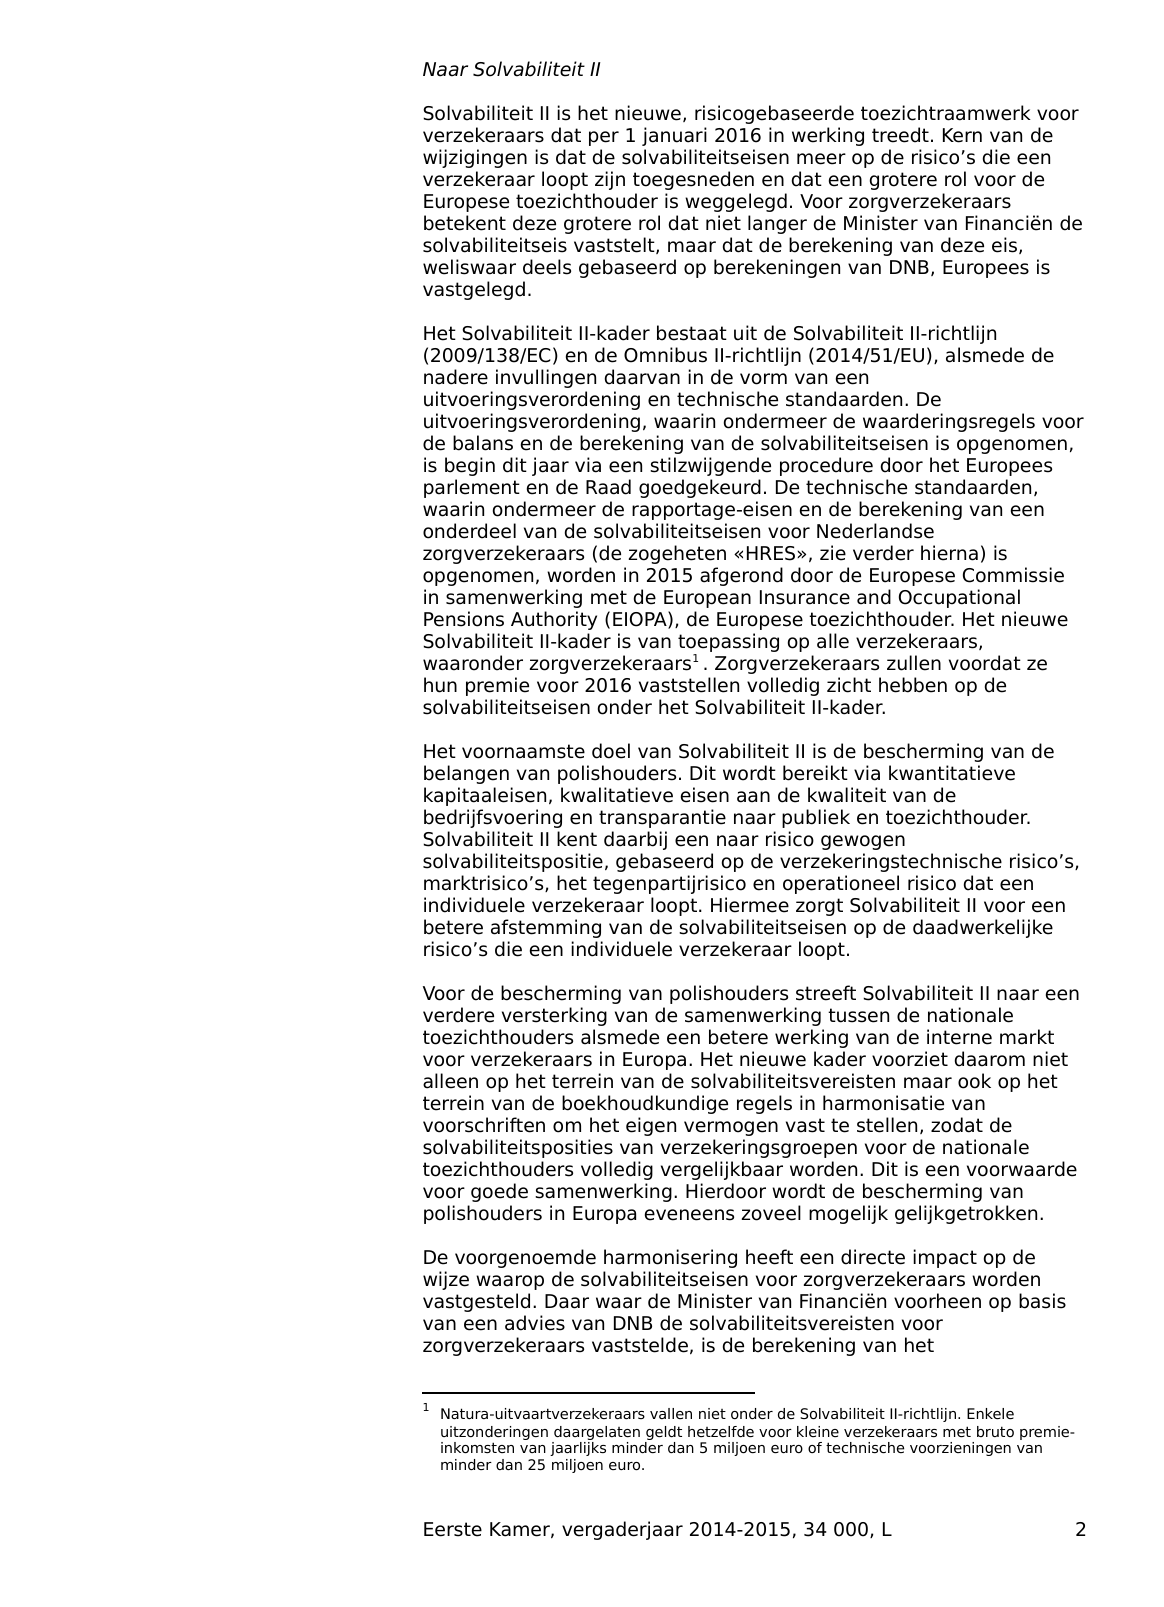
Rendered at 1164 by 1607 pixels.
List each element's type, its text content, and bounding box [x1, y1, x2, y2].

text Het voornaamste doel van Solvabiliteit II is de bescherming van de belangen van polishouders. Dit wordt bereikt via kwantitatieve kapitaaleisen, kwalitatieve eisen aan de kwaliteit van de bedrijfsvoering en transparantie naar publiek en toezichthouder. Solvabiliteit II kent daarbij een naar risico gewogen solvabiliteitspositie, gebaseerd op de verzekeringstechnische risico’s, marktrisico’s, het tegenpartijrisico en operationeel risico dat een individuele verzekeraar loopt. Hiermee zorgt Solvabiliteit II voor een betere afstemming van de solvabiliteitseisen op de daadwerkelijke risico’s die een individuele verzekeraar loopt. [422, 741, 1087, 961]
text De voorgenoemde harmonisering heeft een directe impact op de wijze waarop de solvabiliteitseisen voor zorgverzekeraars worden vastgesteld. Daar waar de Minister van Financiën voorheen op basis van een advies van DNB de solvabiliteitsvereisten voor zorgverzekeraars vaststelde, is de berekening van het [422, 1247, 1087, 1357]
text Natura-uitvaartverzekeraars vallen niet onder de Solvabiliteit II-richtlijn. Enkele uitzonderingen daargelaten geldt hetzelfde voor kleine verzekeraars met bruto premie-inkomsten van jaarlijks minder dan 5 miljoen euro of technische voorzieningen van minder dan 25 miljoen euro. [422, 1402, 1087, 1474]
text Solvabiliteit II is het nieuwe, risicogebaseerde toezichtraamwerk voor verzekeraars dat per 1 januari 2016 in werking treedt. Kern van de wijzigingen is dat de solvabiliteitseisen meer op de risico’s die een verzekeraar loopt zijn toegesneden en dat een grotere rol voor de Europese toezichthouder is weggelegd. Voor zorgverzekeraars betekent deze grotere rol dat niet langer de Minister van Financiën de solvabiliteitseis vaststelt, maar dat de berekening van deze eis, weliswaar deels gebaseerd op berekeningen van DNB, Europees is vastgelegd. [422, 103, 1087, 301]
text Voor de bescherming van polishouders streeft Solvabiliteit II naar een verdere versterking van de samenwerking tussen de nationale toezichthouders alsmede een betere werking van de interne markt voor verzekeraars in Europa. Het nieuwe kader voorziet daarom niet alleen op het terrein van de solvabiliteitsvereisten maar ook op het terrein van de boekhoudkundige regels in harmonisatie van voorschriften om het eigen vermogen vast te stellen, zodat de solvabiliteitsposities van verzekeringsgroepen voor de nationale toezichthouders volledig vergelijkbaar worden. Dit is een voorwaarde voor goede samenwerking. Hierdoor wordt de bescherming van polishouders in Europa eveneens zoveel mogelijk gelijkgetrokken. [422, 983, 1087, 1225]
subtitle Naar Solvabiliteit II [422, 59, 1087, 81]
text Het Solvabiliteit II-kader bestaat uit de Solvabiliteit II-richtlijn (2009/138/EC) en de Omnibus II-richtlijn (2014/51/EU), alsmede de nadere invullingen daarvan in de vorm van een uitvoeringsverordening en technische standaarden. De uitvoeringsverordening, waarin ondermeer de waarderingsregels voor de balans en de berekening van de solvabiliteitseisen is opgenomen, is begin dit jaar via een stilzwijgende procedure door het Europees parlement en de Raad goedgekeurd. De technische standaarden, waarin ondermeer de rapportage-eisen en de berekening van een onderdeel van de solvabiliteitseisen voor Nederlandse zorgverzekeraars (de zogeheten «HRES», zie verder hierna) is opgenomen, worden in 2015 afgerond door de Europese Commissie in samenwerking met de European Insurance and Occupational Pensions Authority (EIOPA), de Europese toezichthouder. Het nieuwe Solvabiliteit II-kader is van toepassing op alle verzekeraars, waaronder zorgverzekeraars. Zorgverzekeraars zullen voordat ze hun premie voor 2016 vaststellen volledig zicht hebben op de solvabiliteitseisen onder het Solvabiliteit II-kader. [422, 323, 1087, 719]
